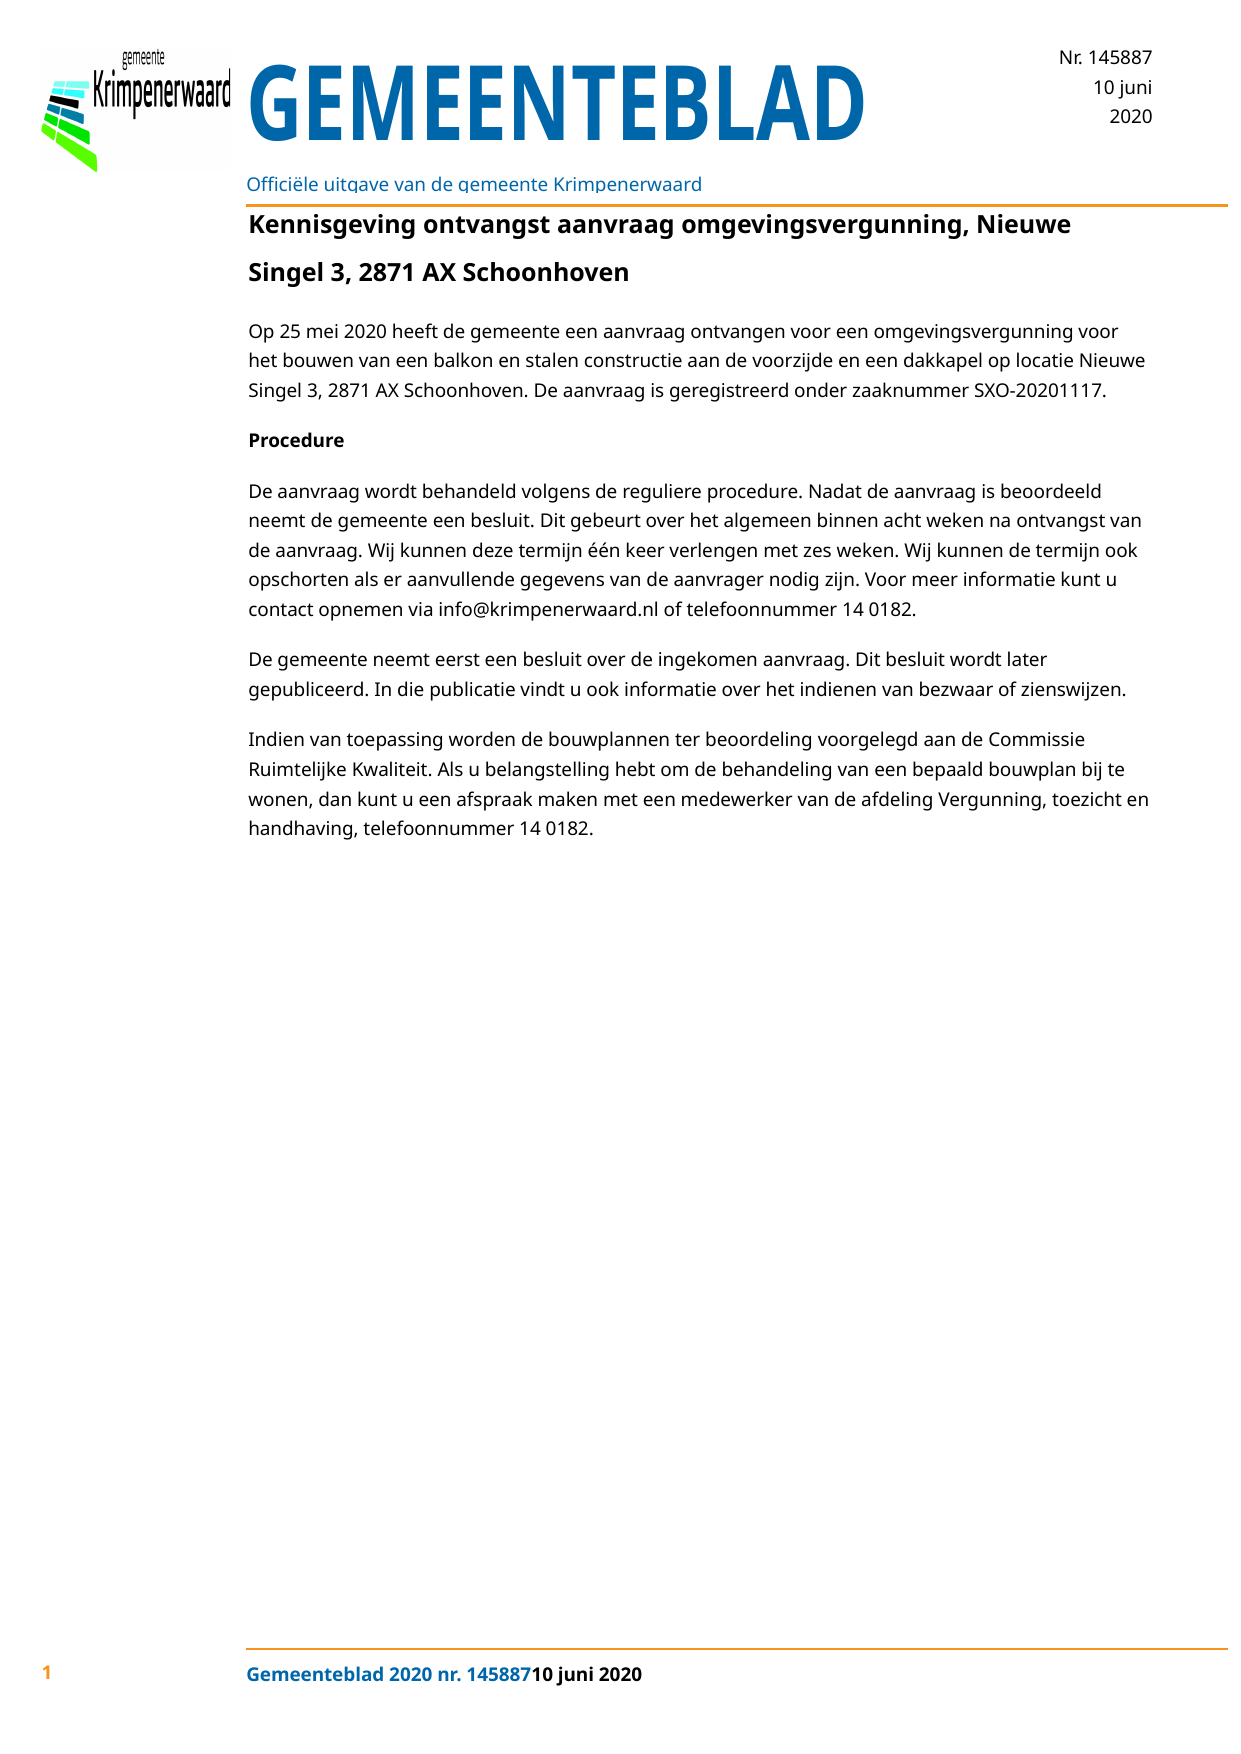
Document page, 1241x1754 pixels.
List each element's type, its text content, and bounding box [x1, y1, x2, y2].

picture [41, 47, 231, 172]
text De gemeente neemt eerst een besluit over de ingekomen aanvraag. Dit besluit wordt later gepubliceerd. In die publicatie vindt u ook informatie over het indienen van bezwaar of zienswijzen. [248, 647, 1152, 702]
text Op 25 mei 2020 heeft de gemeente een aanvraag ontvangen voor een omgevingsvergunning voor het bouwen van een balkon en stalen constructie aan de voorzijde en een dakkapel op locatie Nieuwe Singel 3, 2871 AX Schoonhoven. De aanvraag is geregistreerd onder zaaknummer SXO-20201117. [248, 318, 1152, 403]
text De aanvraag wordt behandeld volgens de reguliere procedure. Nadat de aanvraag is beoordeeld neemt de gemeente een besluit. Dit gebeurt over het algemeen binnen acht weken na ontvangst van de aanvraag. Wij kunnen deze termijn één keer verlengen met zes weken. Wij kunnen de termijn ook opschorten als er aanvullende gegevens van de aanvrager nodig zijn. Voor meer informatie kunt u contact opnemen via info@krimpenerwaard.nl of telefoonnummer 14 0182. [248, 478, 1152, 622]
text Procedure [248, 427, 1152, 453]
text Kennisgeving ontvangst aanvraag omgevingsvergunning, Nieuwe Singel 3, 2871 AX Schoonhoven [248, 207, 1152, 288]
text Indien van toepassing worden de bouwplannen ter beoordeling voorgelegd aan de Commissie Ruimtelijke Kwaliteit. Als u belangstelling hebt om de behandeling van een bepaald bouwplan bij te wonen, dan kunt u een afspraak maken met een medewerker van de afdeling Vergunning, toezicht en handhaving, telefoonnummer 14 0182. [248, 727, 1152, 841]
